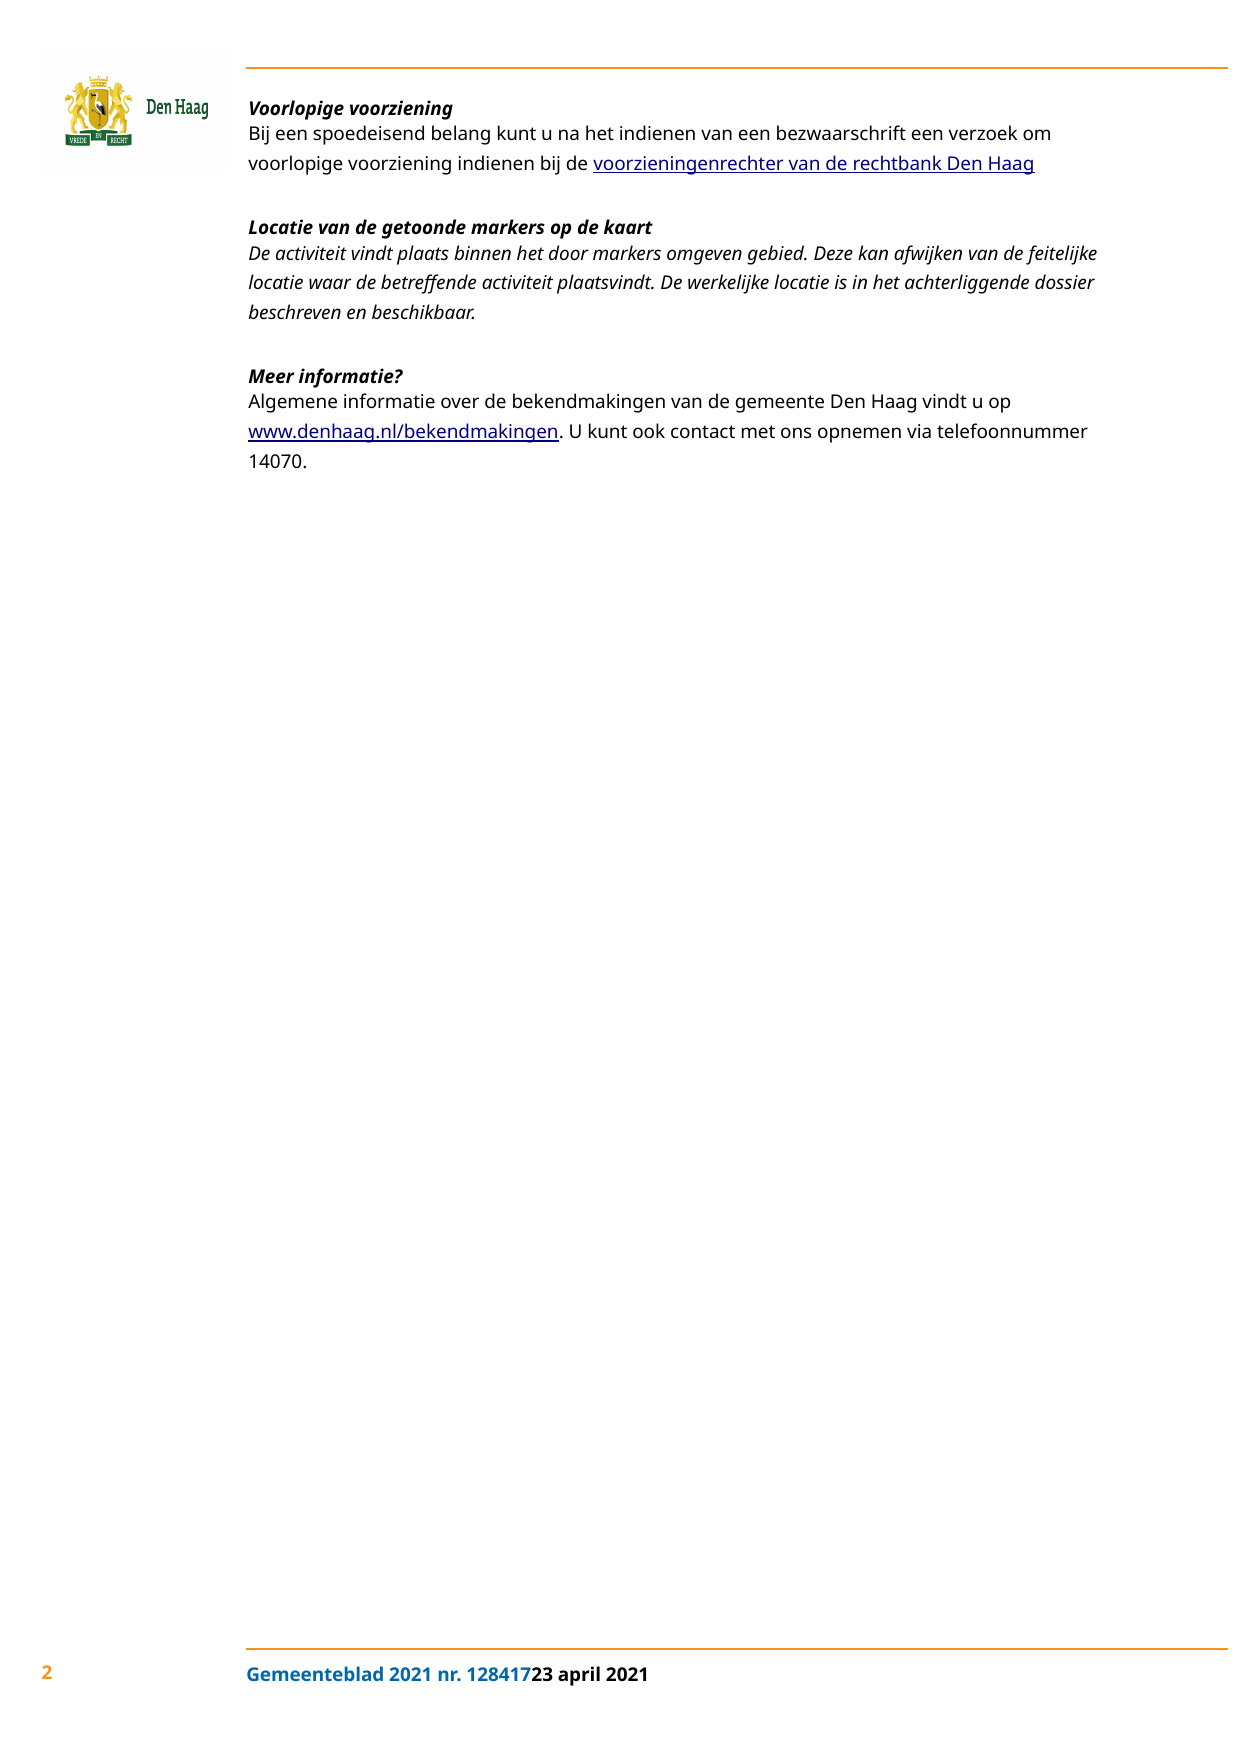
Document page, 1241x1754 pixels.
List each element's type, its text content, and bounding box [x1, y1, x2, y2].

text Algemene informatie over de bekendmakingen van de gemeente Den Haag vindt u op www.denhaag.nl/bekendmakingen. U kunt ook contact met ons opnemen via telefoonnummer 14070. [248, 389, 1152, 473]
text De activiteit vindt plaats binnen het door markers omgeven gebied. Deze kan afwijken van de feitelijke locatie waar de betreffende activiteit plaatsvindt. De werkelijke locatie is in het achterliggende dossier beschreven en beschikbaar. [248, 240, 1152, 325]
picture [41, 47, 231, 172]
text Meer informatie? [248, 363, 1152, 389]
text Bij een spoedeisend belang kunt u na het indienen van een bezwaarschrift een verzoek om voorlopige voorziening indienen bij de voorzieningenrechter van de rechtbank Den Haag [248, 121, 1152, 176]
text Locatie van de getoonde markers op de kaart [248, 214, 1152, 240]
text Voorlopige voorziening [248, 95, 1152, 121]
